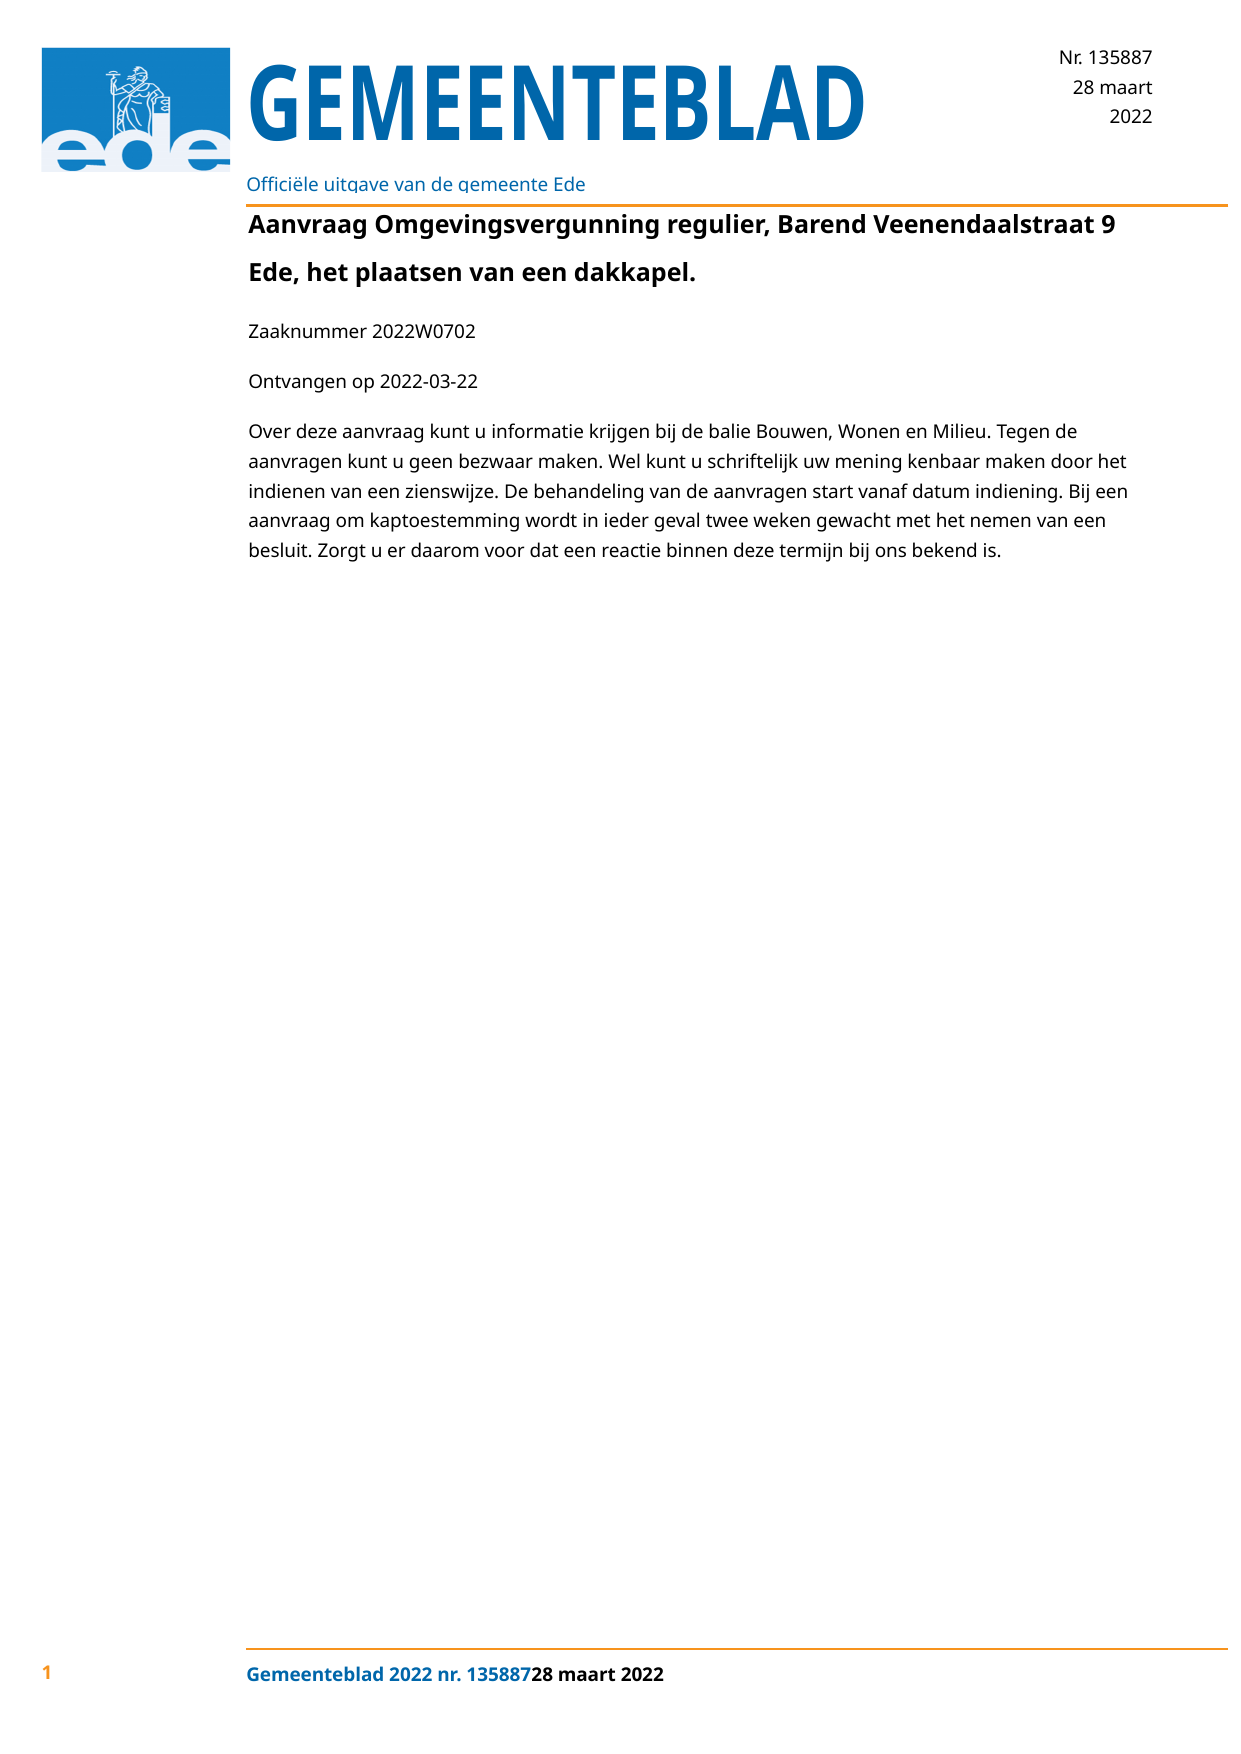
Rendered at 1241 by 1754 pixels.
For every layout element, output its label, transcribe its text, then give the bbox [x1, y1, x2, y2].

text Aanvraag Omgevingsvergunning regulier, Barend Veenendaalstraat 9 Ede, het plaatsen van een dakkapel. [248, 207, 1152, 288]
text Ontvangen op 2022-03-22 [248, 368, 1152, 394]
text Over deze aanvraag kunt u informatie krijgen bij de balie Bouwen, Wonen en Milieu. Tegen de aanvragen kunt u geen bezwaar maken. Wel kunt u schriftelijk uw mening kenbaar maken door het indienen van een zienswijze. De behandeling van de aanvragen start vanaf datum indiening. Bij een aanvraag om kaptoestemming wordt in ieder geval twee weken gewacht met het nemen van een besluit. Zorgt u er daarom voor dat een reactie binnen deze termijn bij ons bekend is. [248, 419, 1152, 563]
text Zaaknummer 2022W0702 [248, 318, 1152, 344]
picture [41, 47, 231, 172]
